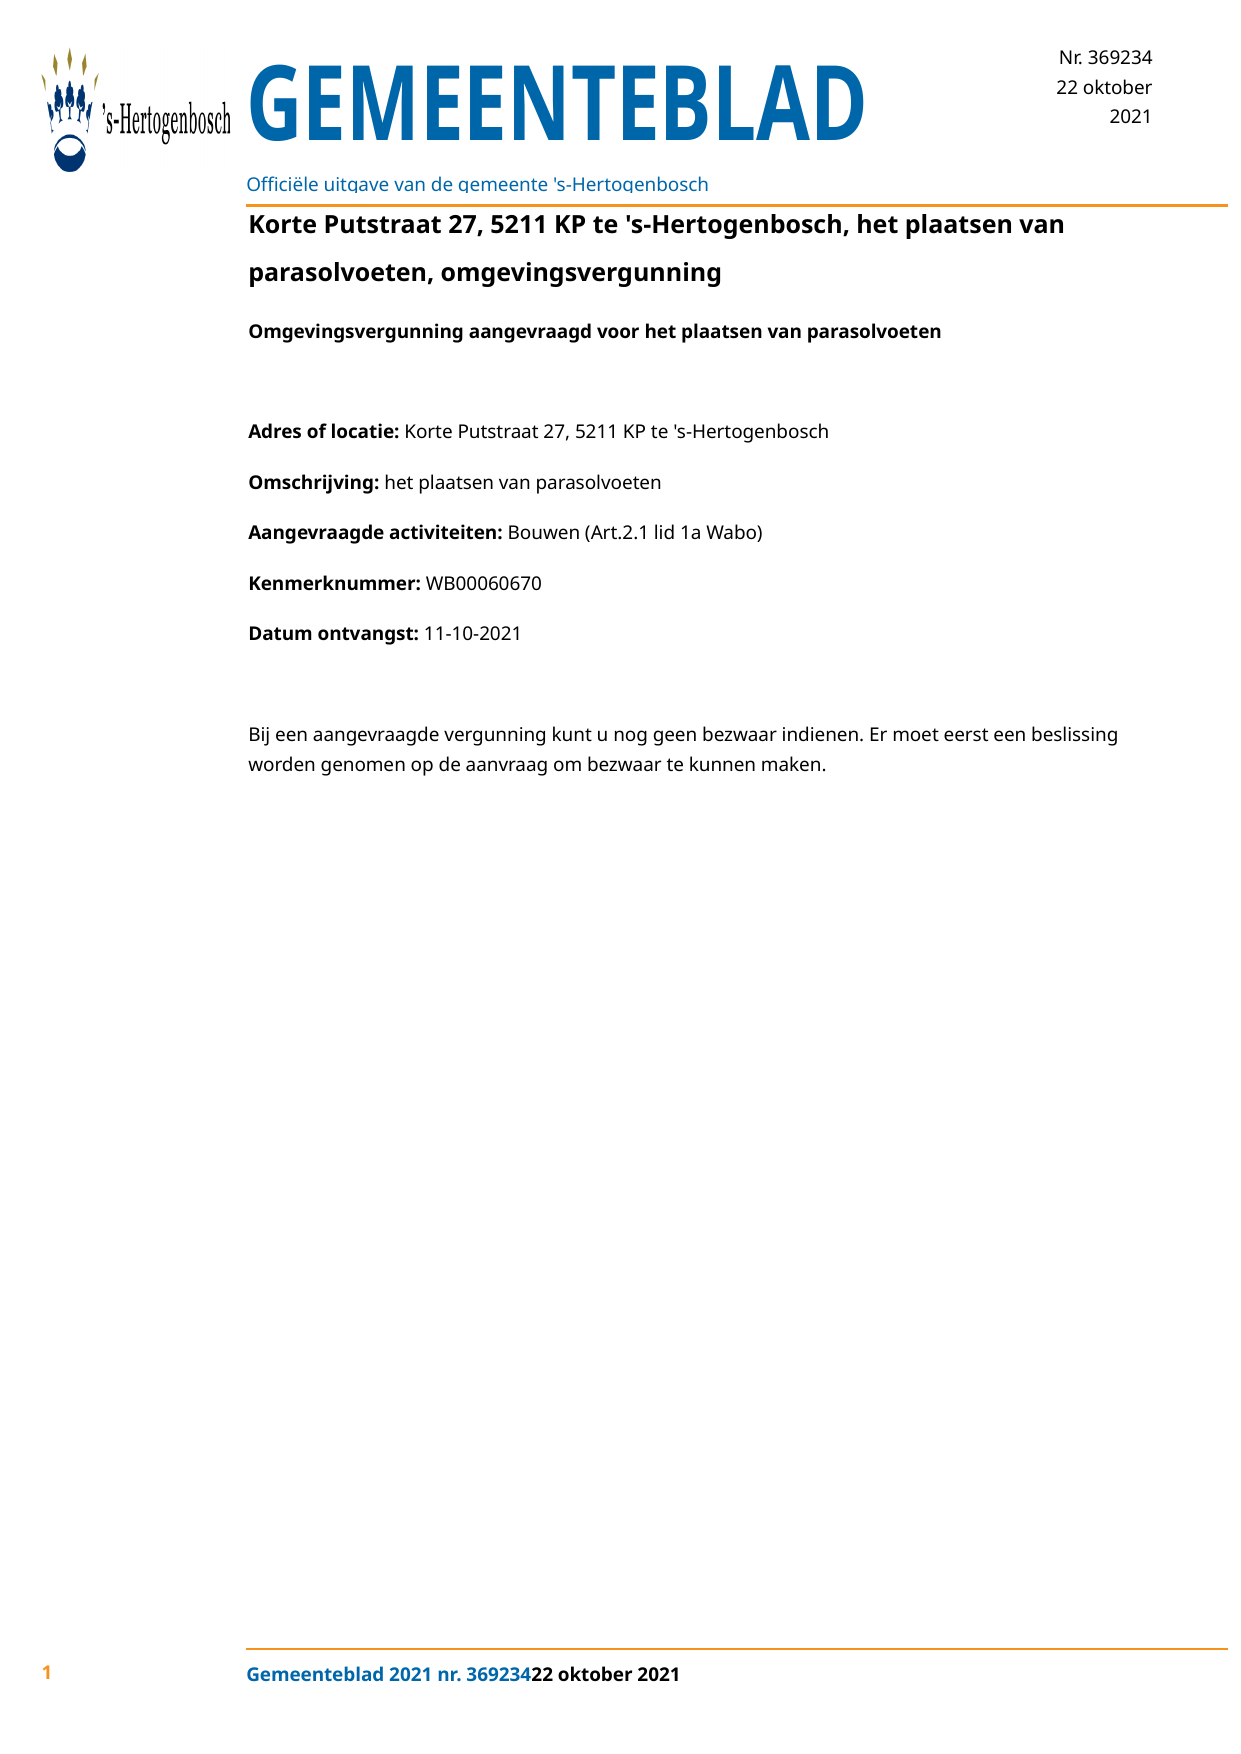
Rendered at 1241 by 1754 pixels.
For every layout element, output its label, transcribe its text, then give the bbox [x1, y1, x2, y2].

text Datum ontvangst: 11-10-2021 [248, 620, 1152, 646]
text Bij een aangevraagde vergunning kunt u nog geen bezwaar indienen. Er moet eerst een beslissing worden genomen op de aanvraag om bezwaar te kunnen maken. [248, 721, 1152, 777]
text Omschrijving: het plaatsen van parasolvoeten [248, 469, 1152, 495]
text Adres of locatie: Korte Putstraat 27, 5211 KP te 's-Hertogenbosch [248, 419, 1152, 444]
text Korte Putstraat 27, 5211 KP te 's-Hertogenbosch, het plaatsen van parasolvoeten, omgevingsvergunning [248, 207, 1152, 288]
text Kenmerknummer: WB00060670 [248, 570, 1152, 596]
text Omgevingsvergunning aangevraagd voor het plaatsen van parasolvoeten [248, 318, 1152, 344]
picture [41, 47, 231, 172]
text Aangevraagde activiteiten: Bouwen (Art.2.1 lid 1a Wabo) [248, 519, 1152, 545]
